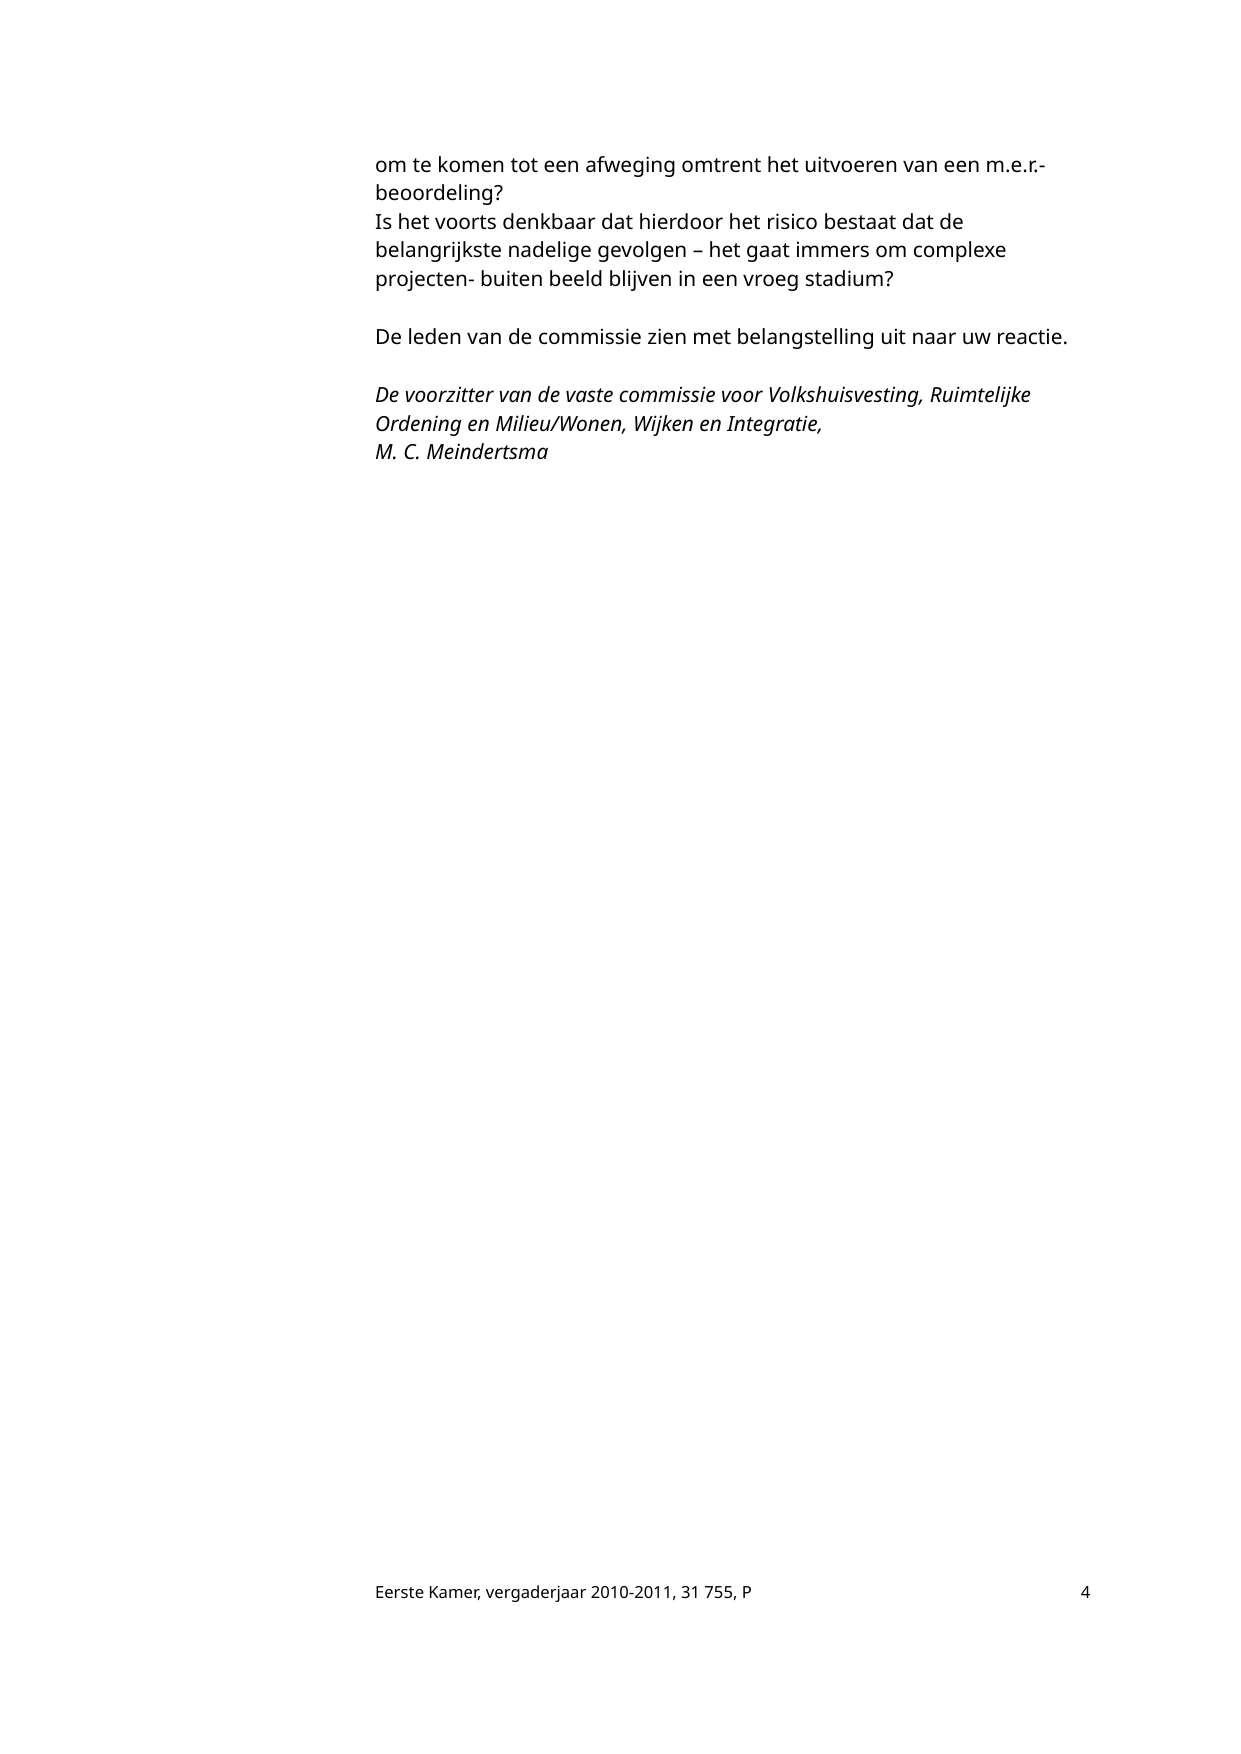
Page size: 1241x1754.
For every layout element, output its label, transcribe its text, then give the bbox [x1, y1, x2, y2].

text M. C. Meindertsma [375, 437, 1090, 466]
text om te komen tot een afweging omtrent het uitvoeren van een m.e.r.-beoordeling? [375, 150, 1090, 207]
text De leden van de commissie zien met belangstelling uit naar uw reactie. [375, 322, 1090, 351]
text Is het voorts denkbaar dat hierdoor het risico bestaat dat de belangrijkste nadelige gevolgen – het gaat immers om complexe projecten- buiten beeld blijven in een vroeg stadium? [375, 207, 1090, 292]
text De voorzitter van de vaste commissie voor Volkshuisvesting, Ruimtelijke Ordening en Milieu/Wonen, Wijken en Integratie, [375, 381, 1090, 437]
